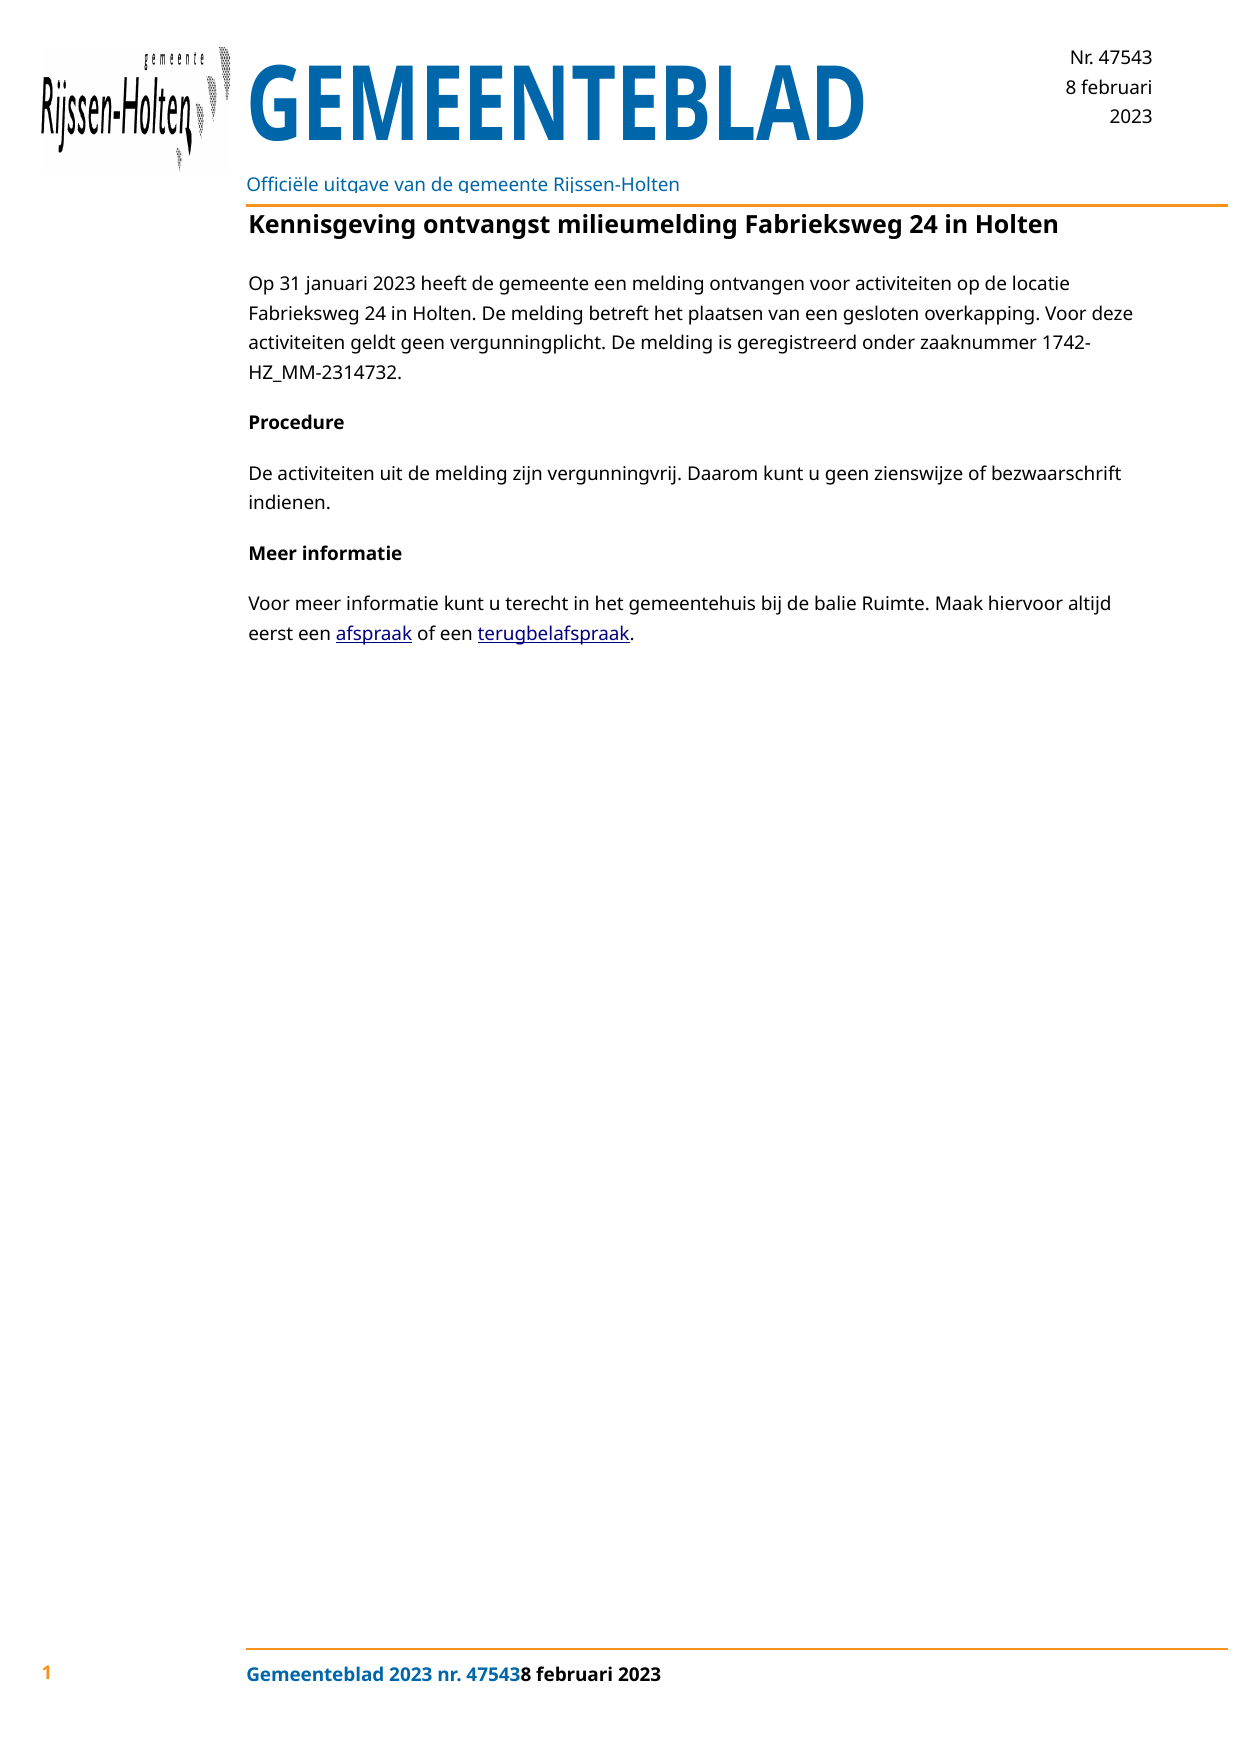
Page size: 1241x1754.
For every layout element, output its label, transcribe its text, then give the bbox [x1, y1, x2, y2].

text Voor meer informatie kunt u terecht in het gemeentehuis bij de balie Ruimte. Maak hiervoor altijd eerst een afspraak of een terugbelafspraak. [248, 590, 1152, 646]
picture [41, 47, 231, 172]
text Kennisgeving ontvangst milieumelding Fabrieksweg 24 in Holten [248, 207, 1152, 241]
text De activiteiten uit de melding zijn vergunningvrij. Daarom kunt u geen zienswijze of bezwaarschrift indienen. [248, 460, 1152, 515]
text Procedure [248, 409, 1152, 435]
text Op 31 januari 2023 heeft de gemeente een melding ontvangen voor activiteiten op de locatie Fabrieksweg 24 in Holten. De melding betreft het plaatsen van een gesloten overkapping. Voor deze activiteiten geldt geen vergunningplicht. De melding is geregistreerd onder zaaknummer 1742-HZ_MM-2314732. [248, 270, 1152, 385]
text Meer informatie [248, 540, 1152, 566]
